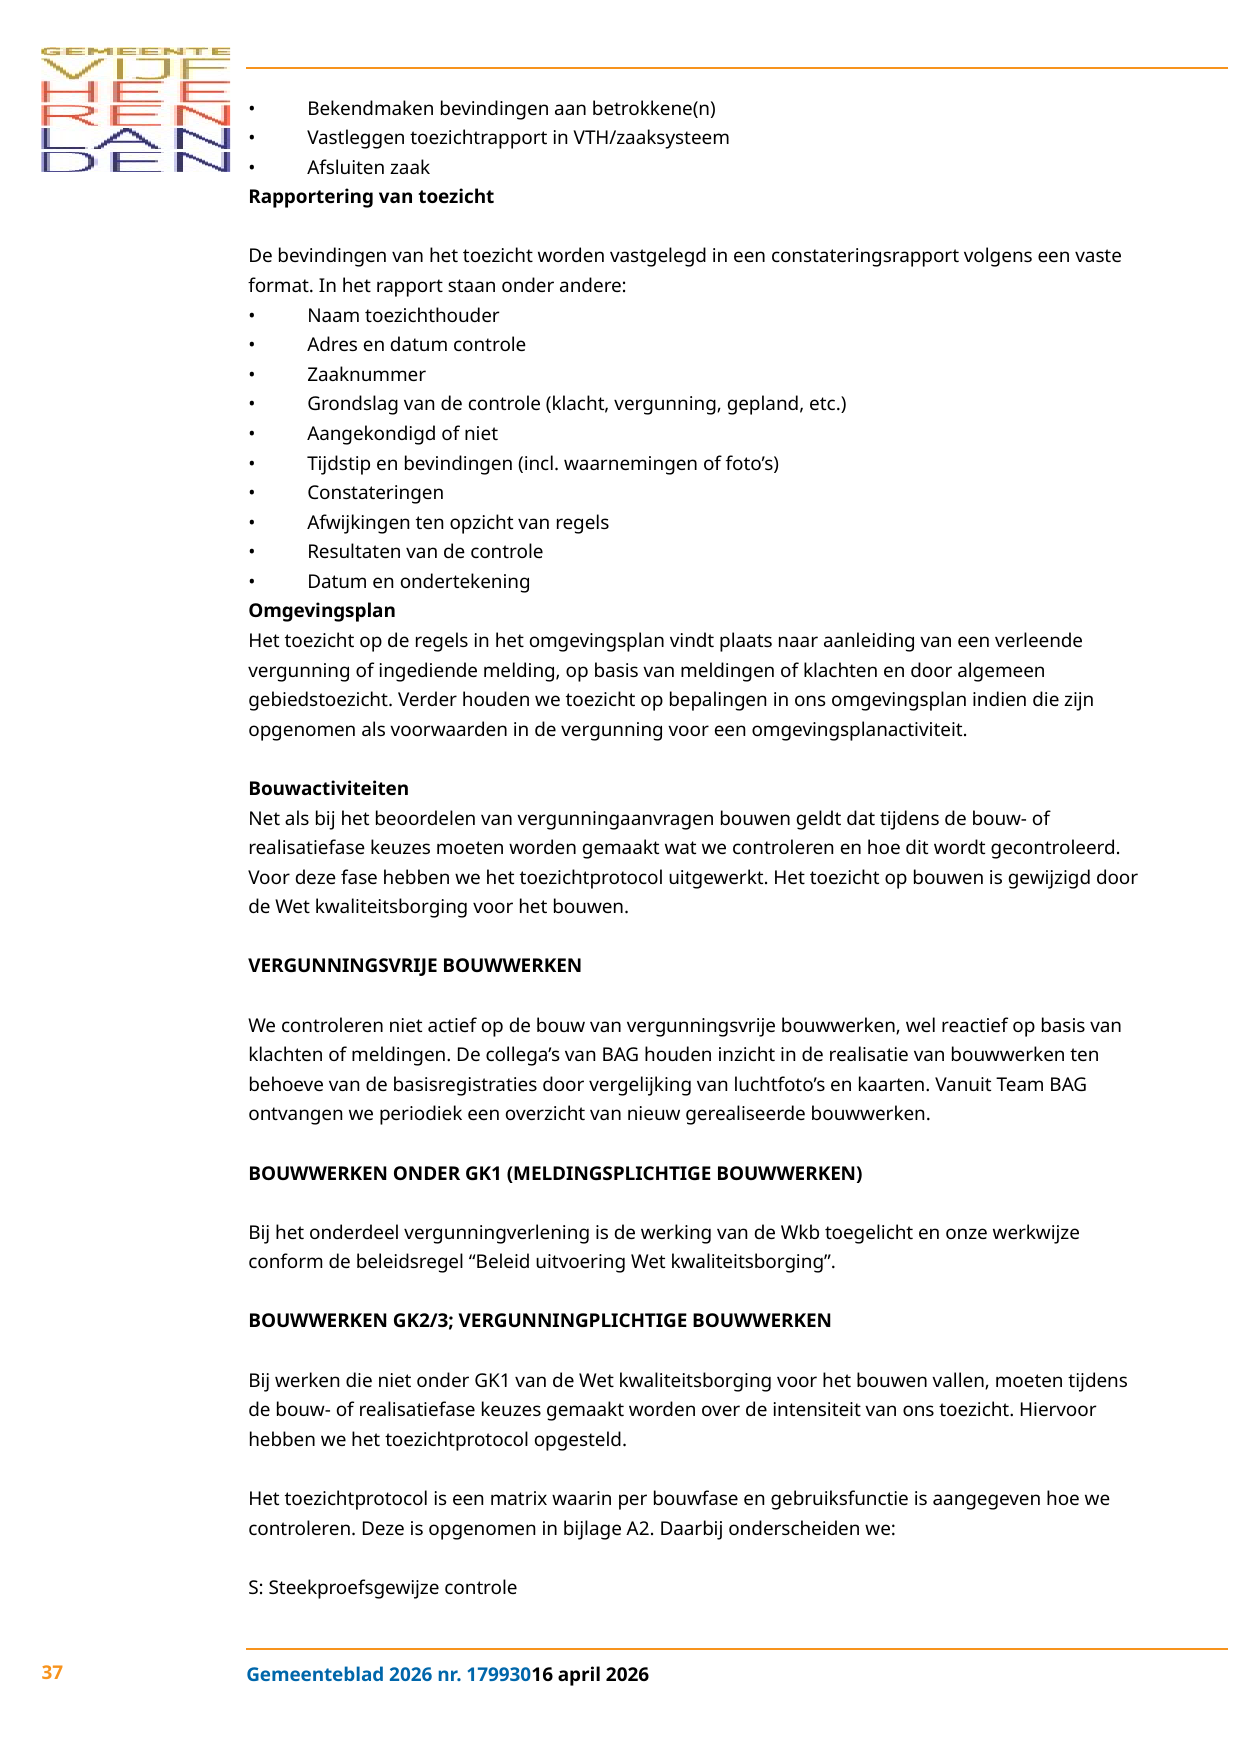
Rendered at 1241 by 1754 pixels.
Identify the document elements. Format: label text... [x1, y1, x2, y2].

list Vastleggen toezichtrapport in VTH/zaaksysteem [248, 124, 1152, 150]
text Het toezicht op de regels in het omgevingsplan vindt plaats naar aanleiding van een verleende vergunning of ingediende melding, op basis van meldingen of klachten en door algemeen gebiedstoezicht. Verder houden we toezicht op bepalingen in ons omgevingsplan indien die zijn opgenomen als voorwaarden in de vergunning voor een omgevingsplanactiviteit. [248, 627, 1152, 742]
text De bevindingen van het toezicht worden vastgelegd in een constateringsrapport volgens een vaste format. In het rapport staan onder andere: [248, 243, 1152, 298]
text BOUWWERKEN GK2/3; VERGUNNINGPLICHTIGE BOUWWERKEN [248, 1308, 1152, 1333]
list Adres en datum controle [248, 331, 1152, 357]
list Bekendmaken bevindingen aan betrokkene(n) [248, 95, 1152, 121]
list Afwijkingen ten opzicht van regels [248, 509, 1152, 535]
list Tijdstip en bevindingen (incl. waarnemingen of foto’s) [248, 450, 1152, 476]
list Constateringen [248, 479, 1152, 505]
text Net als bij het beoordelen van vergunningaanvragen bouwen geldt dat tijdens de bouw- of realisatiefase keuzes moeten worden gemaakt wat we controleren en hoe dit wordt gecontroleerd. Voor deze fase hebben we het toezichtprotocol uitgewerkt. Het toezicht op bouwen is gewijzigd door de Wet kwaliteitsborging voor het bouwen. [248, 805, 1152, 919]
list Grondslag van de controle (klacht, vergunning, gepland, etc.) [248, 391, 1152, 416]
text BOUWWERKEN ONDER GK1 (MELDINGSPLICHTIGE BOUWWERKEN) [248, 1160, 1152, 1186]
text Bouwactiviteiten [248, 775, 1152, 801]
text Het toezichtprotocol is een matrix waarin per bouwfase en gebruiksfunctie is aangegeven hoe we controleren. Deze is opgenomen in bijlage A2. Daarbij onderscheiden we: [248, 1485, 1152, 1541]
list Datum en ondertekening [248, 568, 1152, 594]
text S: Steekproefsgewijze controle [248, 1574, 1152, 1600]
list Afsluiten zaak [248, 154, 1152, 180]
list Naam toezichthouder [248, 302, 1152, 328]
text Bij het onderdeel vergunningverlening is de werking van de Wkb toegelicht en onze werkwijze conform de beleidsregel “Beleid uitvoering Wet kwaliteitsborging”. [248, 1219, 1152, 1274]
list Resultaten van de controle [248, 538, 1152, 564]
picture [41, 47, 231, 172]
text Rapportering van toezicht [248, 183, 1152, 209]
list Aangekondigd of niet [248, 420, 1152, 446]
text Bij werken die niet onder GK1 van de Wet kwaliteitsborging voor het bouwen vallen, moeten tijdens de bouw- of realisatiefase keuzes gemaakt worden over de intensiteit van ons toezicht. Hiervoor hebben we het toezichtprotocol opgesteld. [248, 1367, 1152, 1452]
list Zaaknummer [248, 361, 1152, 387]
text VERGUNNINGSVRIJE BOUWWERKEN [248, 953, 1152, 978]
text We controleren niet actief op de bouw van vergunningsvrije bouwwerken, wel reactief op basis van klachten of meldingen. De collega’s van BAG houden inzicht in de realisatie van bouwwerken ten behoeve van de basisregistraties door vergelijking van luchtfoto’s en kaarten. Vanuit Team BAG ontvangen we periodiek een overzicht van nieuw gerealiseerde bouwwerken. [248, 1012, 1152, 1126]
text Omgevingsplan [248, 598, 1152, 623]
